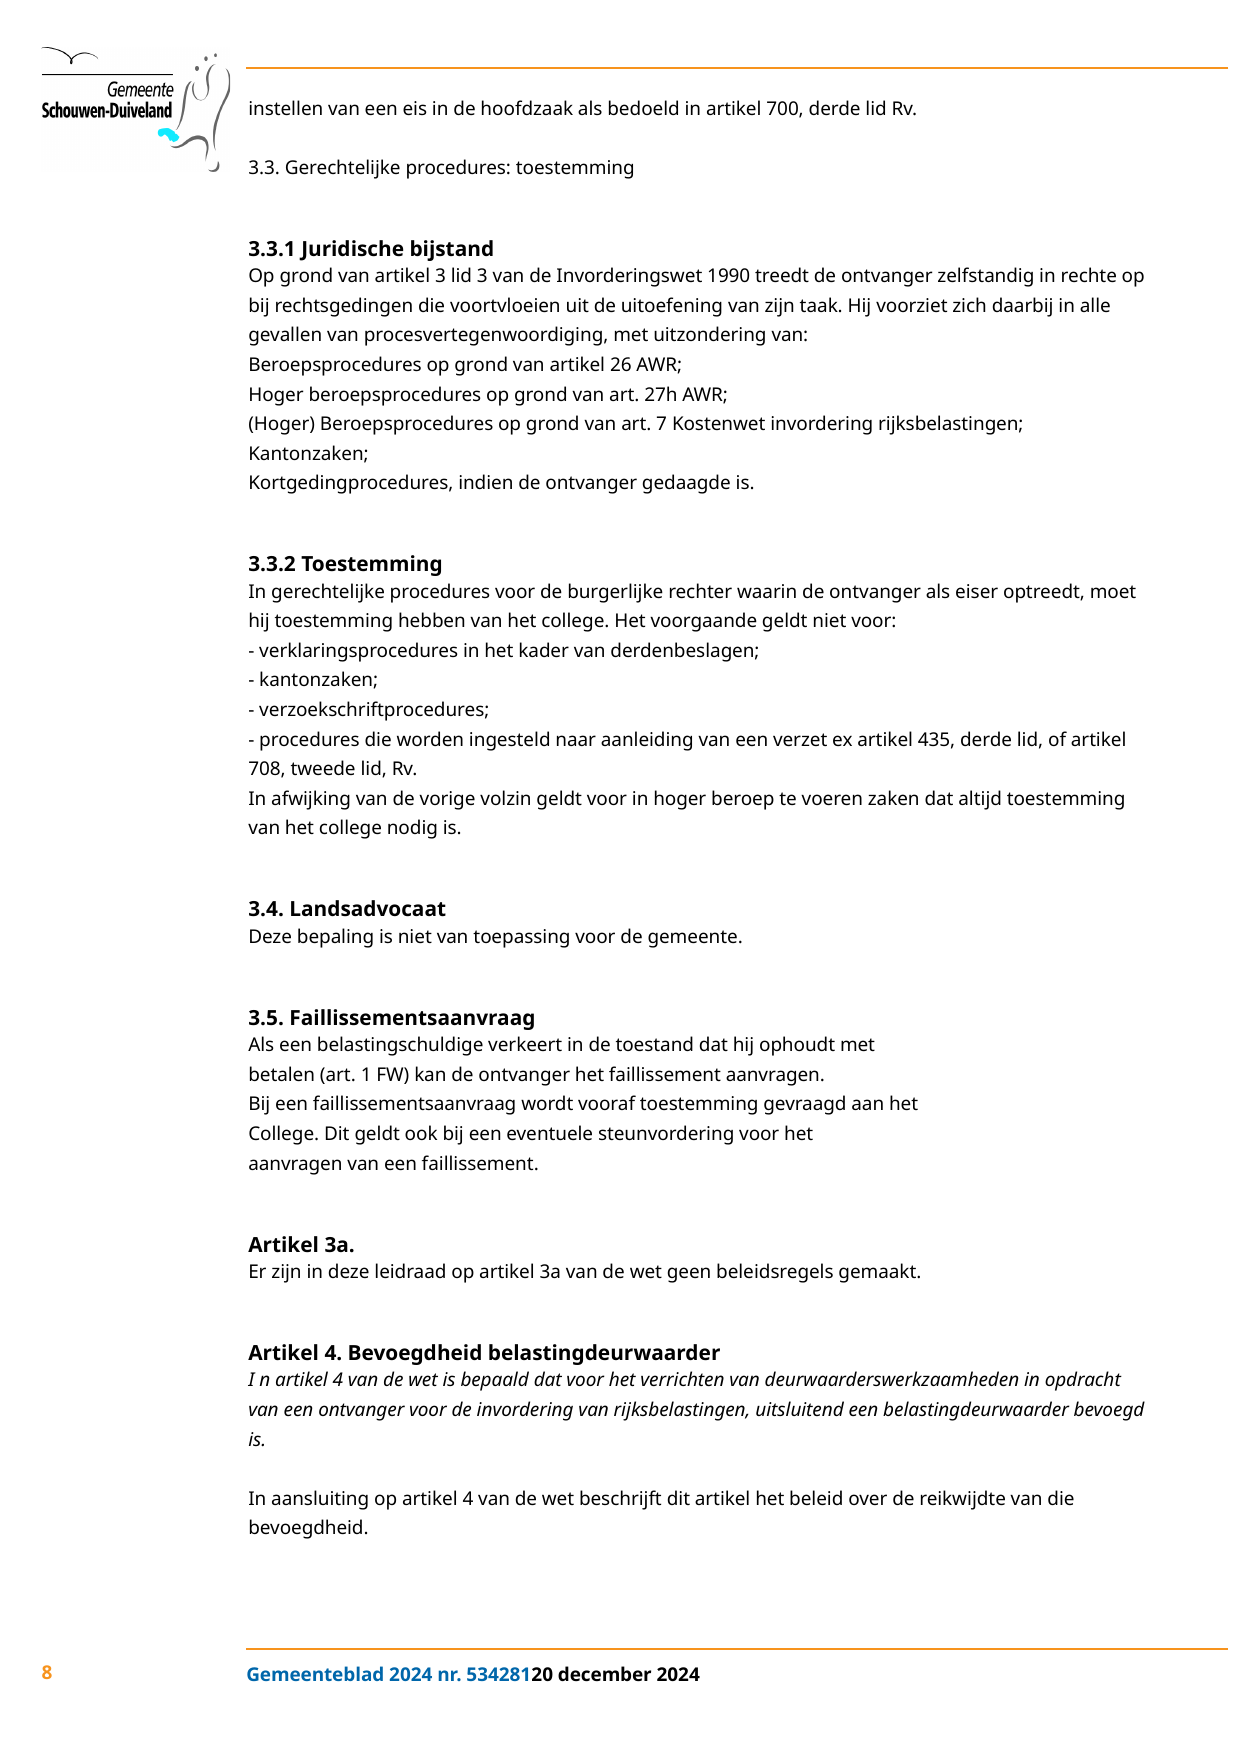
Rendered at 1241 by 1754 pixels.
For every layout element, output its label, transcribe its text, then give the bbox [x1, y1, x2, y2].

text In afwijking van de vorige volzin geldt voor in hoger beroep te voeren zaken dat altijd toestemming van het college nodig is. [248, 785, 1152, 840]
text Bij een faillissementsaanvraag wordt vooraf toestemming gevraagd aan het [248, 1091, 1152, 1116]
text - kantonzaken; [248, 667, 1152, 692]
text College. Dit geldt ook bij een eventuele steunvordering voor het [248, 1120, 1152, 1146]
text 3.5. Faillissementsaanvraag [248, 1003, 1152, 1031]
text 3.3.1 Juridische bijstand [248, 234, 1152, 262]
text - verzoekschriftprocedures; [248, 696, 1152, 722]
text 3.3. Gerechtelijke procedures: toestemming [248, 154, 1152, 180]
text Deze bepaling is niet van toepassing voor de gemeente. [248, 923, 1152, 949]
text (Hoger) Beroepsprocedures op grond van art. 7 Kostenwet invordering rijksbelastingen; [248, 410, 1152, 436]
text betalen (art. 1 FW) kan de ontvanger het faillissement aanvragen. [248, 1061, 1152, 1087]
text - procedures die worden ingesteld naar aanleiding van een verzet ex artikel 435, derde lid, of artikel 708, tweede lid, Rv. [248, 726, 1152, 781]
text 3.4. Landsadvocaat [248, 894, 1152, 923]
text Artikel 3a. [248, 1230, 1152, 1258]
picture [41, 47, 231, 172]
text I n artikel 4 van de wet is bepaald dat voor het verrichten van deurwaarderswerkzaamheden in opdracht van een ontvanger voor de invordering van rijksbelastingen, uitsluitend een belastingdeurwaarder bevoegd is. [248, 1367, 1152, 1452]
text aanvragen van een faillissement. [248, 1150, 1152, 1176]
text - verklaringsprocedures in het kader van derdenbeslagen; [248, 637, 1152, 663]
text Beroepsprocedures op grond van artikel 26 AWR; [248, 351, 1152, 377]
text In aansluiting op artikel 4 van de wet beschrijft dit artikel het beleid over de reikwijdte van die bevoegdheid. [248, 1485, 1152, 1540]
text Artikel 4. Bevoegdheid belastingdeurwaarder [248, 1338, 1152, 1367]
text Kantonzaken; [248, 440, 1152, 466]
text instellen van een eis in de hoofdzaak als bedoeld in artikel 700, derde lid Rv. [248, 95, 1152, 121]
text 3.3.2 Toestemming [248, 549, 1152, 578]
text Hoger beroepsprocedures op grond van art. 27h AWR; [248, 381, 1152, 406]
text Kortgedingprocedures, indien de ontvanger gedaagde is. [248, 469, 1152, 495]
text Op grond van artikel 3 lid 3 van de Invorderingswet 1990 treedt de ontvanger zelfstandig in rechte op bij rechtsgedingen die voortvloeien uit de uitoefening van zijn taak. Hij voorziet zich daarbij in alle gevallen van procesvertegenwoordiging, met uitzondering van: [248, 262, 1152, 347]
text Er zijn in deze leidraad op artikel 3a van de wet geen beleidsregels gemaakt. [248, 1258, 1152, 1284]
text In gerechtelijke procedures voor de burgerlijke rechter waarin de ontvanger als eiser optreedt, moet hij toestemming hebben van het college. Het voorgaande geldt niet voor: [248, 578, 1152, 633]
text Als een belastingschuldige verkeert in de toestand dat hij ophoudt met [248, 1031, 1152, 1057]
